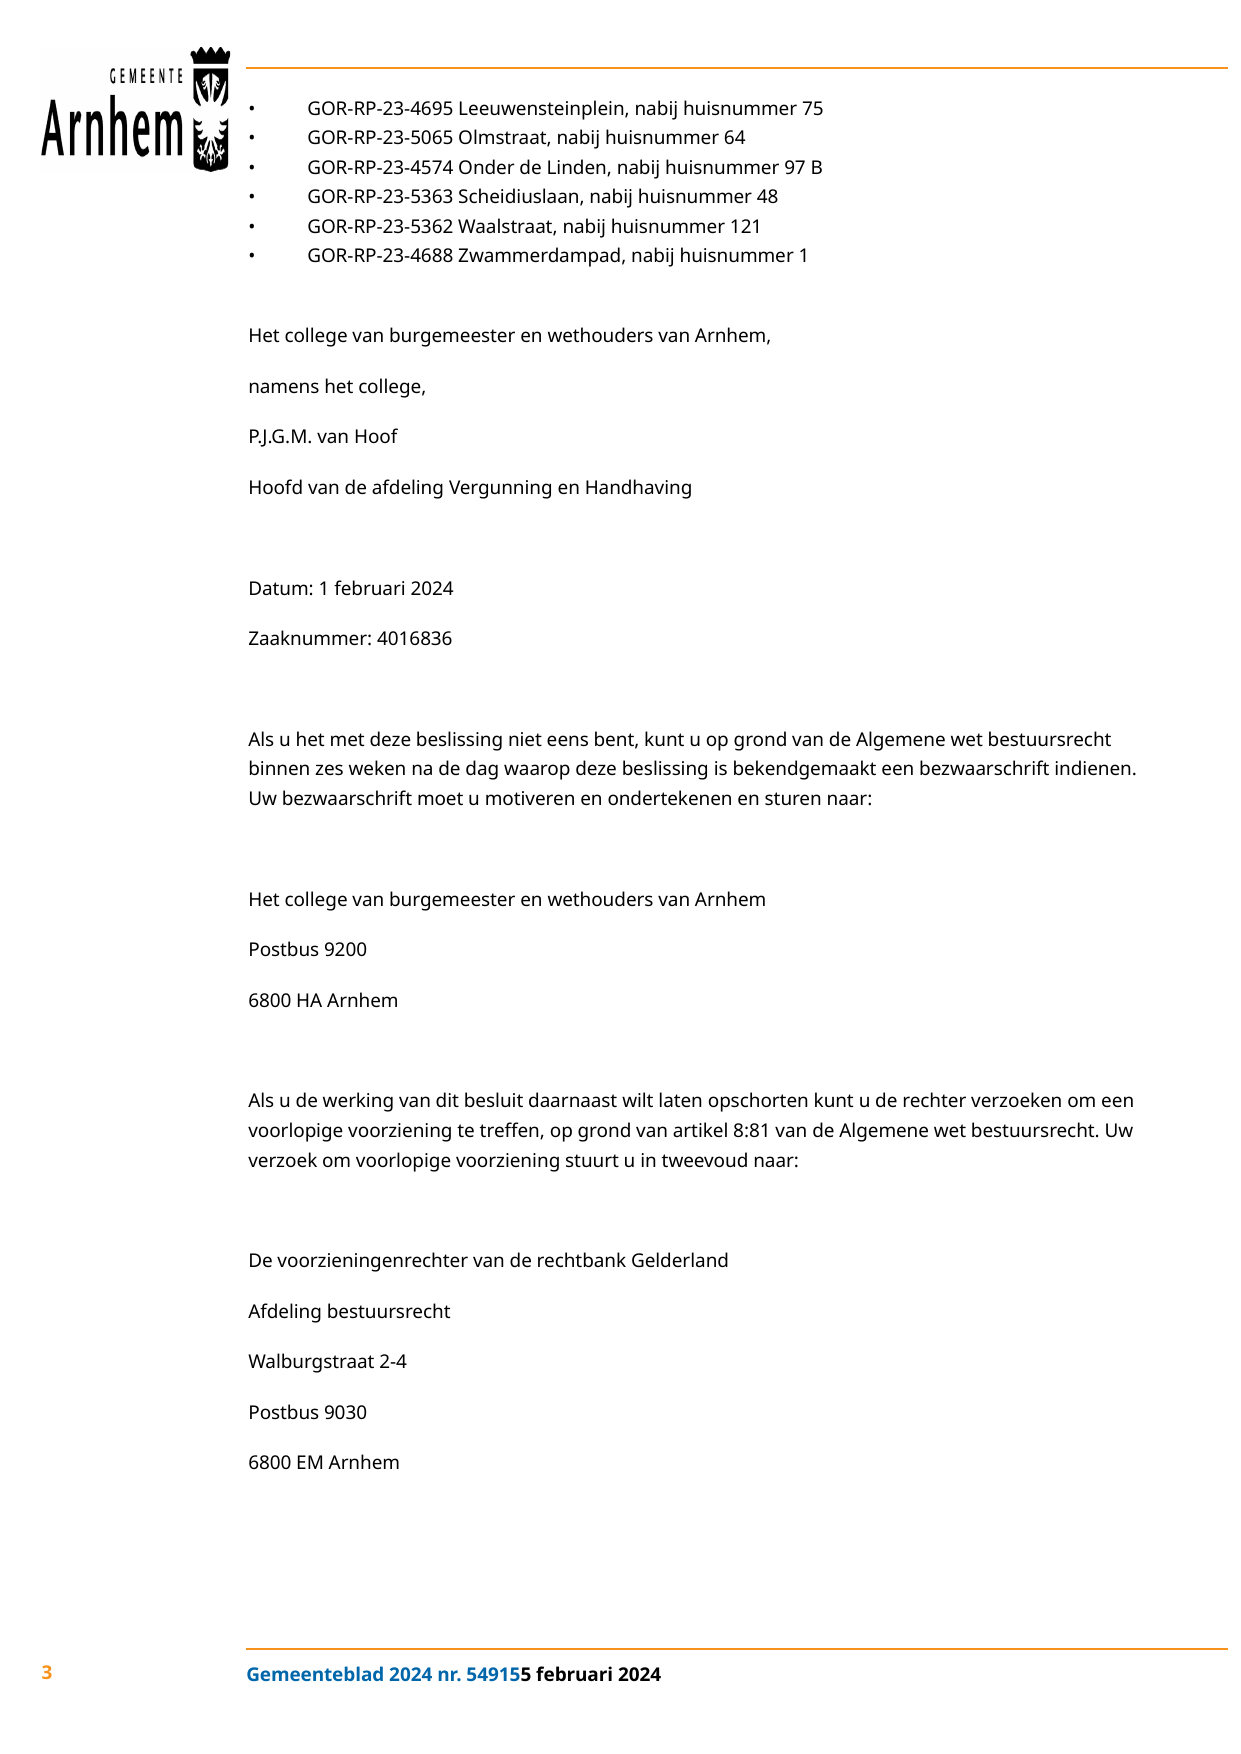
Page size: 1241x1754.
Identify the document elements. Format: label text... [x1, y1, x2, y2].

text De voorzieningenrechter van de rechtbank Gelderland [248, 1248, 1152, 1273]
list GOR-RP-23-4695 Leeuwensteinplein, nabij huisnummer 75 [248, 95, 1152, 121]
text 6800 HA Arnhem [248, 987, 1152, 1013]
text 6800 EM Arnhem [248, 1449, 1152, 1475]
text Postbus 9200 [248, 936, 1152, 962]
text Het college van burgemeester en wethouders van Arnhem [248, 886, 1152, 912]
text Datum: 1 februari 2024 [248, 575, 1152, 601]
text Als u de werking van dit besluit daarnaast wilt laten opschorten kunt u de rechter verzoeken om een voorlopige voorziening te treffen, op grond van artikel 8:81 van de Algemene wet bestuursrecht. Uw verzoek om voorlopige voorziening stuurt u in tweevoud naar: [248, 1088, 1152, 1173]
text P.J.G.M. van Hoof [248, 423, 1152, 449]
text Zaaknummer: 4016836 [248, 625, 1152, 651]
text Postbus 9030 [248, 1399, 1152, 1425]
list GOR-RP-23-5362 Waalstraat, nabij huisnummer 121 [248, 213, 1152, 239]
text Het college van burgemeester en wethouders van Arnhem, [248, 323, 1152, 348]
list GOR-RP-23-5065 Olmstraat, nabij huisnummer 64 [248, 124, 1152, 150]
text namens het college, [248, 373, 1152, 399]
text Afdeling bestuursrecht [248, 1298, 1152, 1324]
picture [41, 47, 231, 172]
list GOR-RP-23-4574 Onder de Linden, nabij huisnummer 97 B [248, 154, 1152, 180]
text Hoofd van de afdeling Vergunning en Handhaving [248, 474, 1152, 500]
text Als u het met deze beslissing niet eens bent, kunt u op grond van de Algemene wet bestuursrecht binnen zes weken na de dag waarop deze beslissing is bekendgemaakt een bezwaarschrift indienen. Uw bezwaarschrift moet u motiveren en ondertekenen en sturen naar: [248, 726, 1152, 811]
list GOR-RP-23-5363 Scheidiuslaan, nabij huisnummer 48 [248, 183, 1152, 209]
text Walburgstraat 2-4 [248, 1348, 1152, 1374]
list GOR-RP-23-4688 Zwammerdampad, nabij huisnummer 1 [248, 243, 1152, 268]
